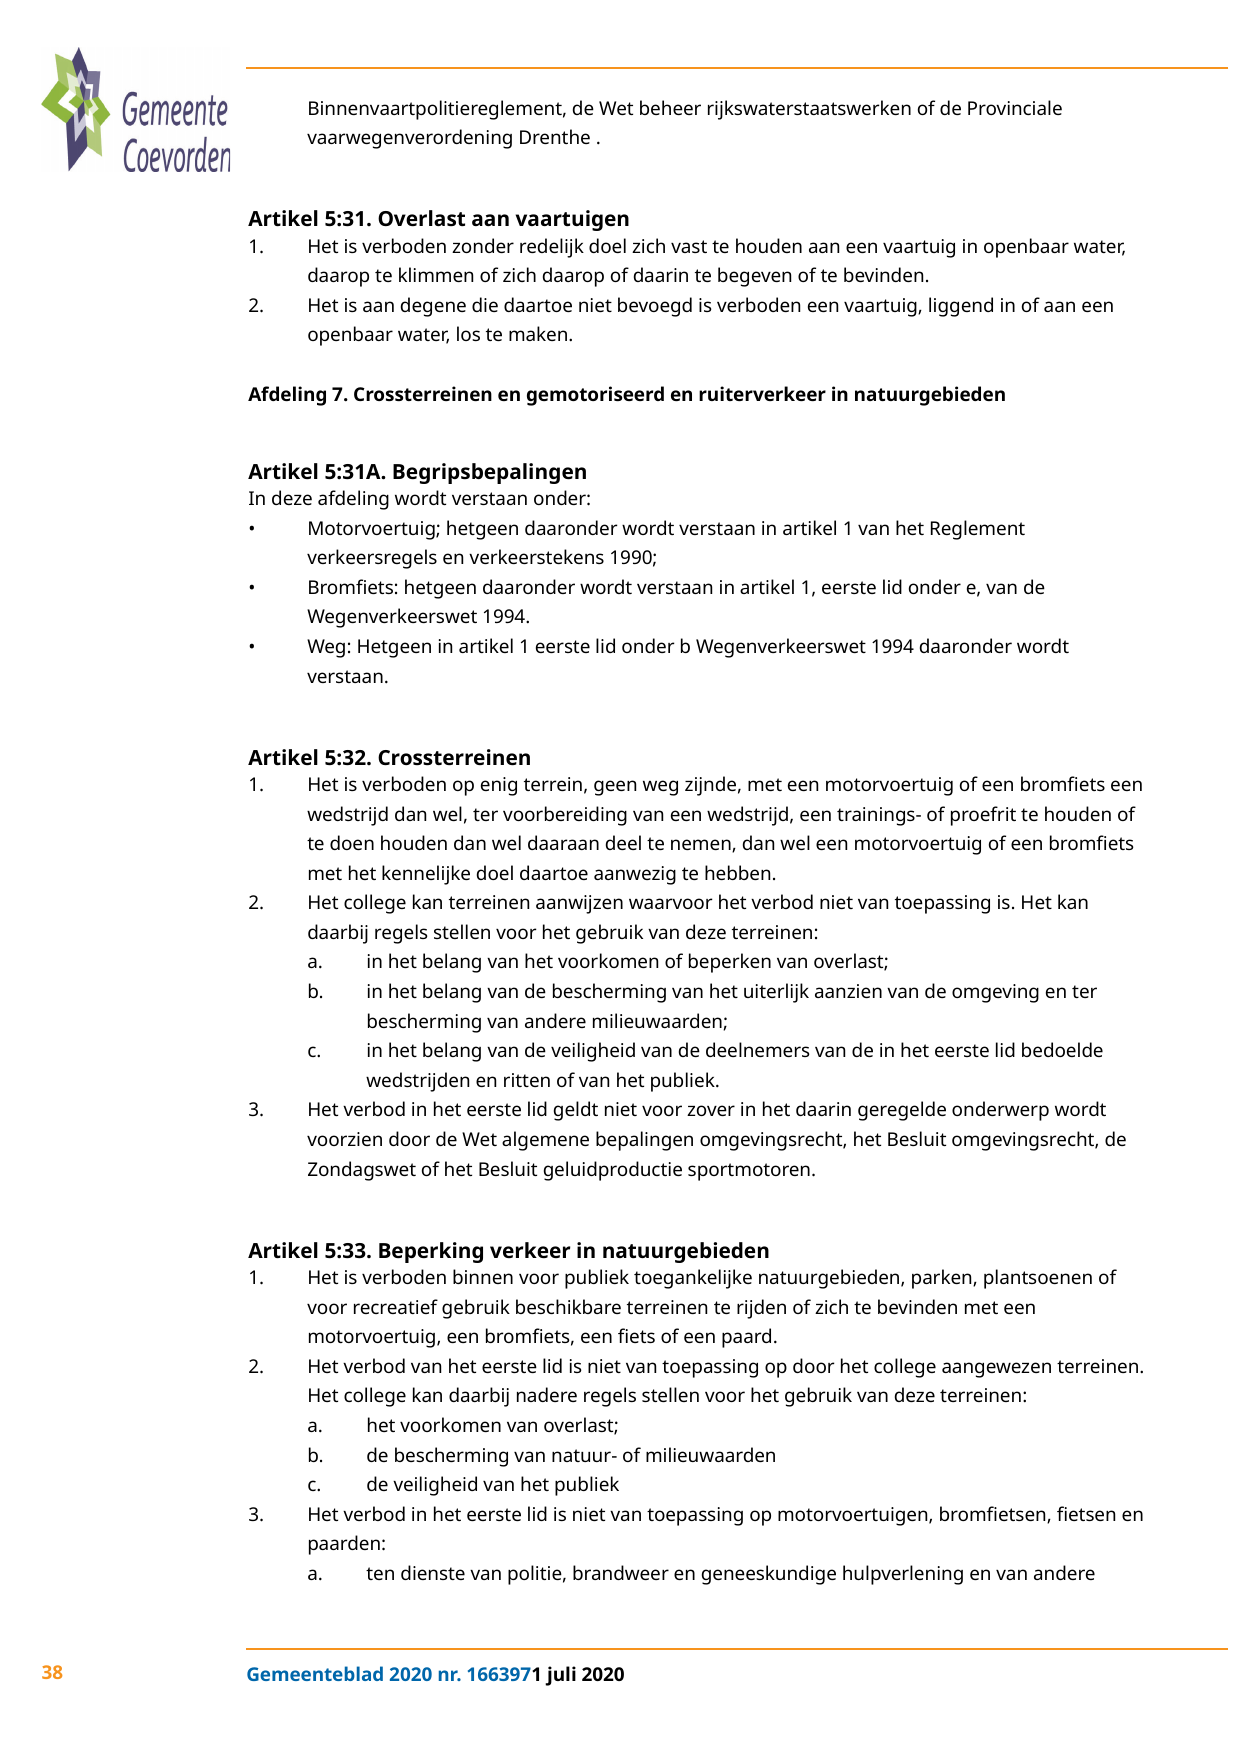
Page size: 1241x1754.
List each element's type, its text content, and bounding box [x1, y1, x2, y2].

text Artikel 5:33. Beperking verkeer in natuurgebieden [248, 1236, 1152, 1264]
list Het verbod van het eerste lid is niet van toepassing op door het college aangewezen terreinen. Het college kan daarbij nadere regels stellen voor het gebruik van deze terreinen: [248, 1353, 1152, 1408]
text Afdeling 7. Crossterreinen en gemotoriseerd en ruiterverkeer in natuurgebieden [248, 381, 1152, 406]
text Artikel 5:31. Overlast aan vaartuigen [248, 204, 1152, 233]
list Binnenvaartpolitiereglement, de Wet beheer rijkswaterstaatswerken of de Provinciale vaarwegenverordening Drenthe . [248, 95, 1152, 150]
list Het is verboden op enig terrein, geen weg zijnde, met een motorvoertuig of een bromfiets een wedstrijd dan wel, ter voorbereiding van een wedstrijd, een trainings- of proefrit te houden of te doen houden dan wel daaraan deel te nemen, dan wel een motorvoertuig of een bromfiets met het kennelijke doel daartoe aanwezig te hebben. [248, 771, 1152, 886]
list in het belang van de bescherming van het uiterlijk aanzien van de omgeving en ter bescherming van andere milieuwaarden; [307, 978, 1152, 1034]
list de veiligheid van het publiek [307, 1471, 1152, 1497]
text Artikel 5:31A. Begripsbepalingen [248, 457, 1152, 485]
list de bescherming van natuur- of milieuwaarden [307, 1442, 1152, 1467]
list Het is aan degene die daartoe niet bevoegd is verboden een vaartuig, liggend in of aan een openbaar water, los te maken. [248, 292, 1152, 347]
text In deze afdeling wordt verstaan onder: [248, 485, 1152, 511]
list Bromfiets: hetgeen daaronder wordt verstaan in artikel 1, eerste lid onder e, van de Wegenverkeerswet 1994. [248, 574, 1152, 629]
picture [41, 47, 231, 172]
list in het belang van het voorkomen of beperken van overlast; [307, 949, 1152, 974]
list Motorvoertuig; hetgeen daaronder wordt verstaan in artikel 1 van het Reglement verkeersregels en verkeerstekens 1990; [248, 515, 1152, 570]
list het voorkomen van overlast; [307, 1412, 1152, 1438]
list Weg: Hetgeen in artikel 1 eerste lid onder b Wegenverkeerswet 1994 daaronder wordt verstaan. [248, 633, 1152, 688]
list Het college kan terreinen aanwijzen waarvoor het verbod niet van toepassing is. Het kan daarbij regels stellen voor het gebruik van deze terreinen: [248, 889, 1152, 945]
list Het is verboden binnen voor publiek toegankelijke natuurgebieden, parken, plantsoenen of voor recreatief gebruik beschikbare terreinen te rijden of zich te bevinden met een motorvoertuig, een bromfiets, een fiets of een paard. [248, 1264, 1152, 1349]
list in het belang van de veiligheid van de deelnemers van de in het eerste lid bedoelde wedstrijden en ritten of van het publiek. [307, 1037, 1152, 1093]
list Het is verboden zonder redelijk doel zich vast te houden aan een vaartuig in openbaar water, daarop te klimmen of zich daarop of daarin te begeven of te bevinden. [248, 233, 1152, 288]
list Het verbod in het eerste lid is niet van toepassing op motorvoertuigen, bromfietsen, fietsen en paarden: [248, 1501, 1152, 1556]
list Het verbod in het eerste lid geldt niet voor zover in het daarin geregelde onderwerp wordt voorzien door de Wet algemene bepalingen omgevingsrecht, het Besluit omgevingsrecht, de Zondagswet of het Besluit geluidproductie sportmotoren. [248, 1097, 1152, 1182]
list ten dienste van politie, brandweer en geneeskundige hulpverlening en van andere [307, 1560, 1152, 1586]
text Artikel 5:32. Crossterreinen [248, 743, 1152, 771]
